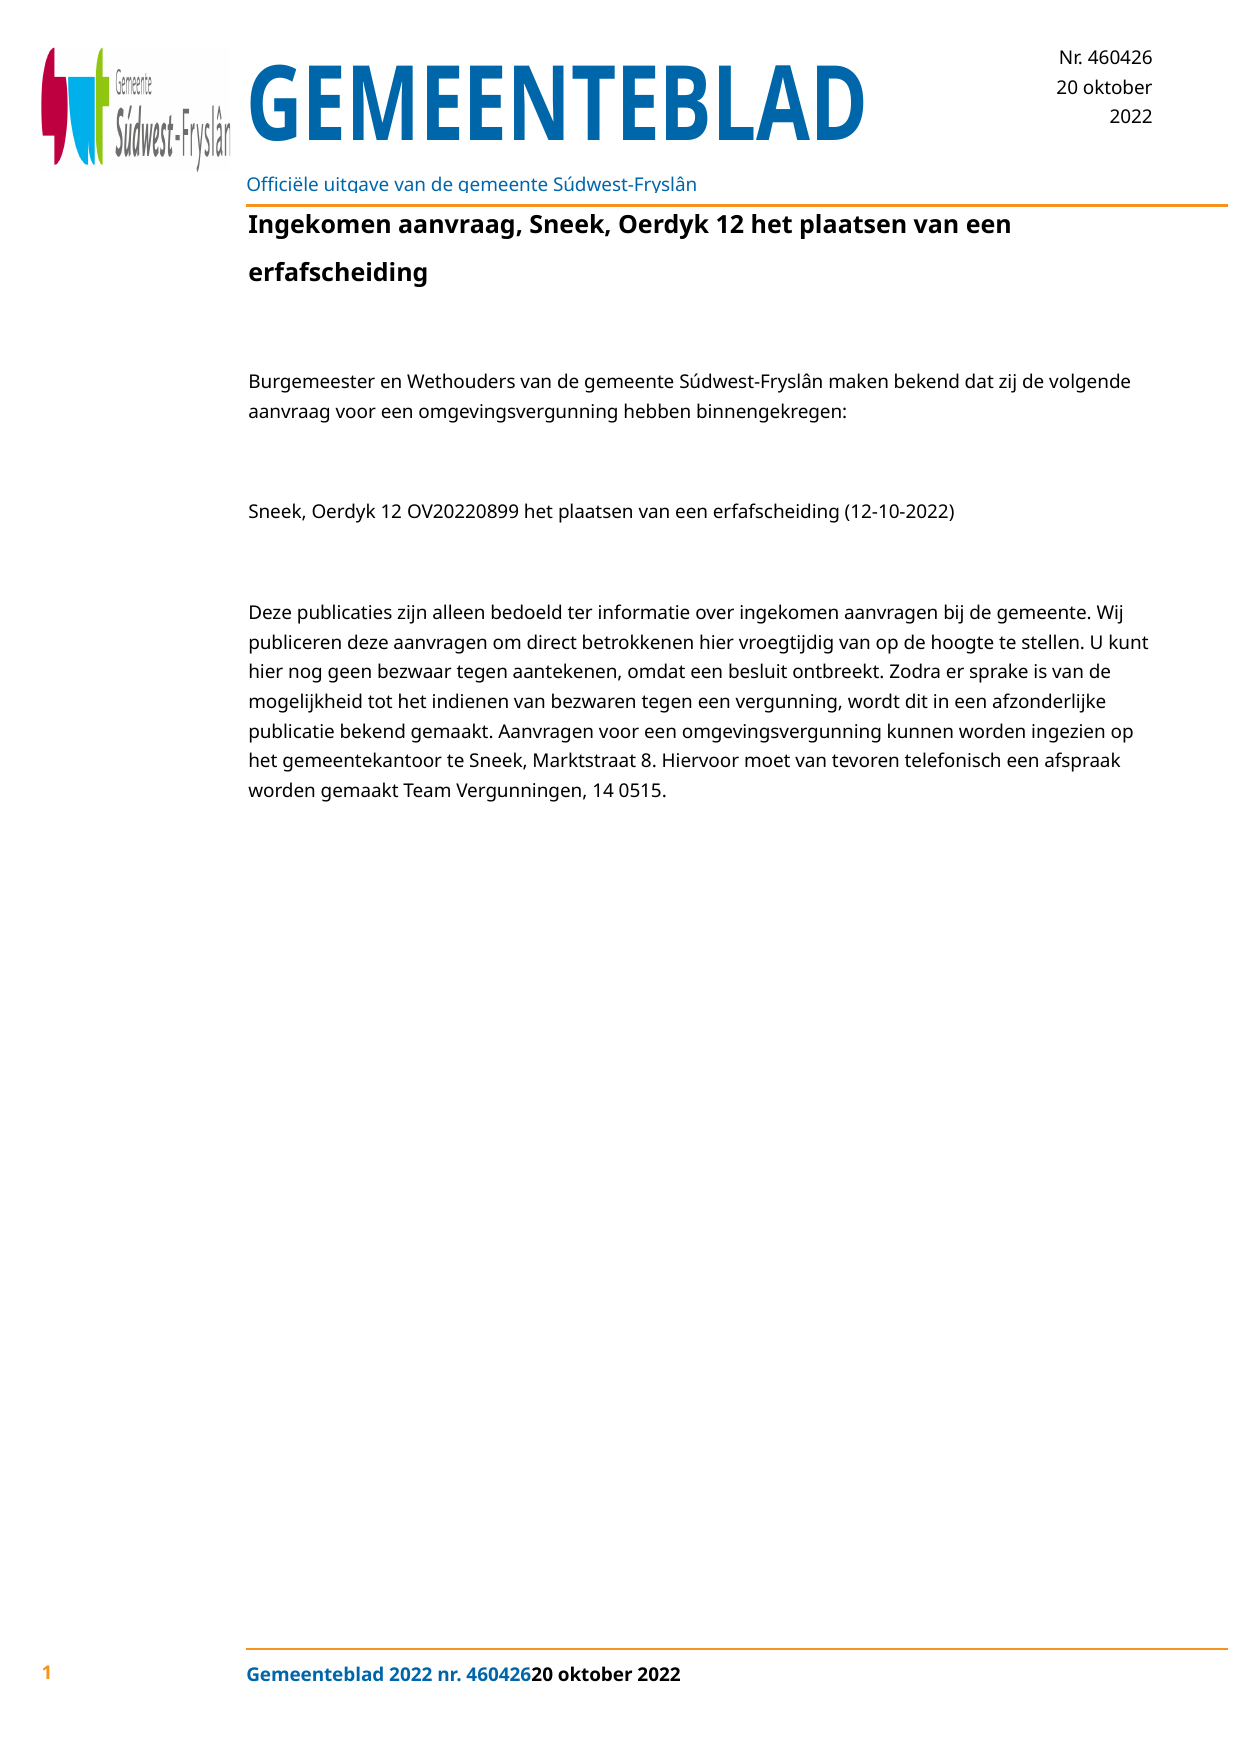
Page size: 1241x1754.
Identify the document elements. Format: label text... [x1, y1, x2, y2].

text Sneek, Oerdyk 12 OV20220899 het plaatsen van een erfafscheiding (12-10-2022) [248, 499, 1152, 524]
text Ingekomen aanvraag, Sneek, Oerdyk 12 het plaatsen van een erfafscheiding [248, 207, 1152, 288]
text Burgemeester en Wethouders van de gemeente Súdwest-Fryslân maken bekend dat zij de volgende aanvraag voor een omgevingsvergunning hebben binnengekregen: [248, 368, 1152, 424]
picture [41, 47, 231, 172]
text Deze publicaties zijn alleen bedoeld ter informatie over ingekomen aanvragen bij de gemeente. Wij publiceren deze aanvragen om direct betrokkenen hier vroegtijdig van op de hoogte te stellen. U kunt hier nog geen bezwaar tegen aantekenen, omdat een besluit ontbreekt. Zodra er sprake is van de mogelijkheid tot het indienen van bezwaren tegen een vergunning, wordt dit in een afzonderlijke publicatie bekend gemaakt. Aanvragen voor een omgevingsvergunning kunnen worden ingezien op het gemeentekantoor te Sneek, Marktstraat 8. Hiervoor moet van tevoren telefonisch een afspraak worden gemaakt Team Vergunningen, 14 0515. [248, 599, 1152, 803]
